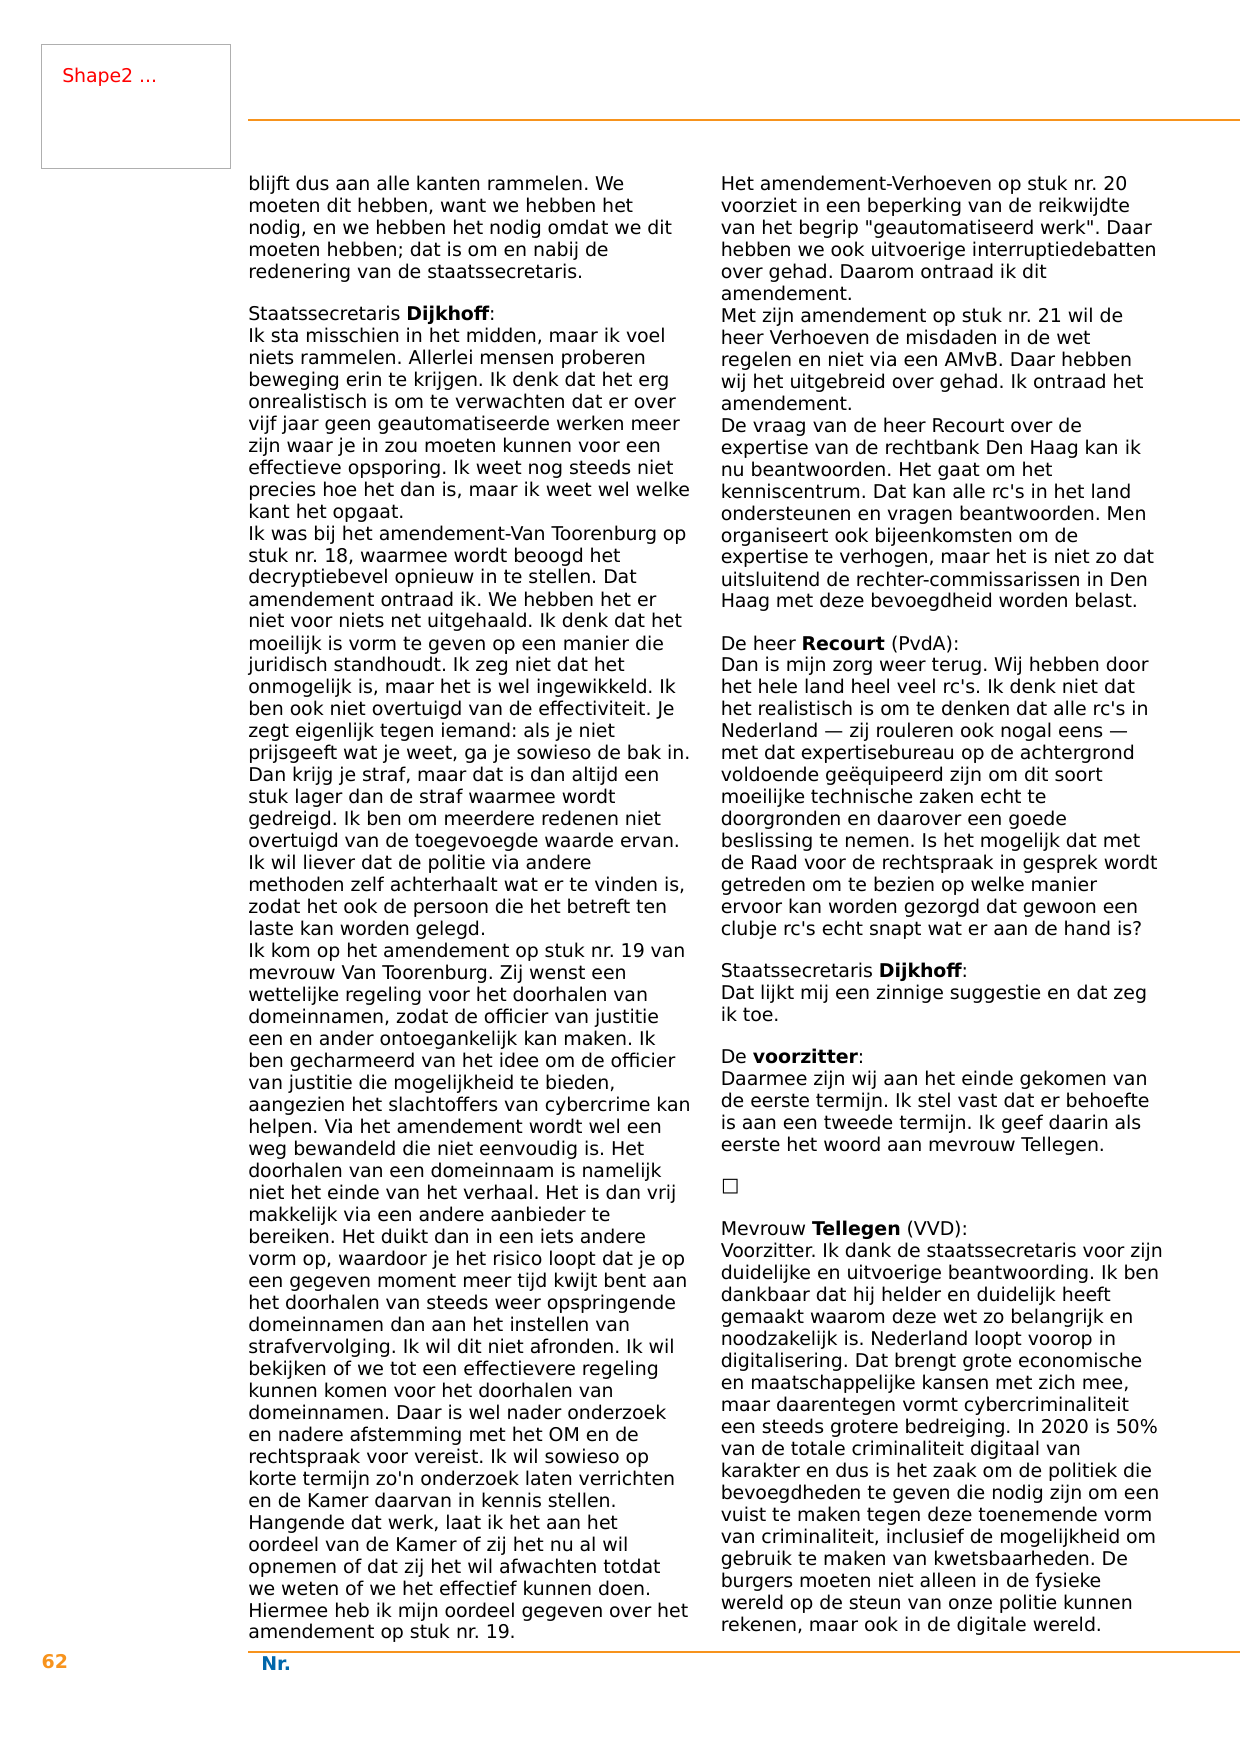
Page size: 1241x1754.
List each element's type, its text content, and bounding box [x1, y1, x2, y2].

text Dat lijkt mij een zinnige suggestie en dat zeg ik toe. [721, 982, 1163, 1026]
text Staatssecretaris Dijkhoff: [248, 303, 691, 325]
text Mevrouw Tellegen (VVD): [721, 1218, 1163, 1240]
text Daarmee zijn wij aan het einde gekomen van de eerste termijn. Ik stel vast dat er behoefte is aan een tweede termijn. Ik geef daarin als eerste het woord aan mevrouw Tellegen. [721, 1068, 1163, 1156]
text Ik sta misschien in het midden, maar ik voel niets rammelen. Allerlei mensen proberen beweging erin te krijgen. Ik denk dat het erg onrealistisch is om te verwachten dat er over vijf jaar geen geautomatiseerde werken meer zijn waar je in zou moeten kunnen voor een effectieve opsporing. Ik weet nog steeds niet precies hoe het dan is, maar ik weet wel welke kant het opgaat. [248, 325, 691, 522]
text Het amendement-Verhoeven op stuk nr. 20 voorziet in een beperking van de reikwijdte van het begrip "geautomatiseerd werk". Daar hebben we ook uitvoerige interruptiedebatten over gehad. Daarom ontraad ik dit amendement. [721, 173, 1163, 305]
text Dan is mijn zorg weer terug. Wij hebben door het hele land heel veel rc's. Ik denk niet dat het realistisch is om te denken dat alle rc's in Nederland — zij rouleren ook nogal eens — met dat expertisebureau op de achtergrond voldoende geëquipeerd zijn om dit soort moeilijke technische zaken echt te doorgronden en daarover een goede beslissing te nemen. Is het mogelijk dat met de Raad voor de rechtspraak in gesprek wordt getreden om te bezien op welke manier ervoor kan worden gezorgd dat gewoon een clubje rc's echt snapt wat er aan de hand is? [721, 654, 1163, 940]
text ⬜ [721, 1176, 1163, 1198]
text blijft dus aan alle kanten rammelen. We moeten dit hebben, want we hebben het nodig, en we hebben het nodig omdat we dit moeten hebben; dat is om en nabij de redenering van de staatssecretaris. [248, 173, 691, 283]
text De vraag van de heer Recourt over de expertise van de rechtbank Den Haag kan ik nu beantwoorden. Het gaat om het kenniscentrum. Dat kan alle rc's in het land ondersteunen en vragen beantwoorden. Men organiseert ook bijeenkomsten om de expertise te verhogen, maar het is niet zo dat uitsluitend de rechter-commissarissen in Den Haag met deze bevoegdheid worden belast. [721, 414, 1163, 612]
text Staatssecretaris Dijkhoff: [721, 960, 1163, 982]
text De voorzitter: [721, 1046, 1163, 1068]
text Met zijn amendement op stuk nr. 21 wil de heer Verhoeven de misdaden in de wet regelen en niet via een AMvB. Daar hebben wij het uitgebreid over gehad. Ik ontraad het amendement. [721, 305, 1163, 414]
text Voorzitter. Ik dank de staatssecretaris voor zijn duidelijke en uitvoerige beantwoording. Ik ben dankbaar dat hij helder en duidelijk heeft gemaakt waarom deze wet zo belangrijk en noodzakelijk is. Nederland loopt voorop in digitalisering. Dat brengt grote economische en maatschappelijke kansen met zich mee, maar daarentegen vormt cybercriminaliteit een steeds grotere bedreiging. In 2020 is 50% van de totale criminaliteit digitaal van karakter en dus is het zaak om de politiek die bevoegdheden te geven die nodig zijn om een vuist te maken tegen deze toenemende vorm van criminaliteit, inclusief de mogelijkheid om gebruik te maken van kwetsbaarheden. De burgers moeten niet alleen in de fysieke wereld op de steun van onze politie kunnen rekenen, maar ook in de digitale wereld. [721, 1240, 1163, 1636]
text Ik was bij het amendement-Van Toorenburg op stuk nr. 18, waarmee wordt beoogd het decryptiebevel opnieuw in te stellen. Dat amendement ontraad ik. We hebben het er niet voor niets net uitgehaald. Ik denk dat het moeilijk is vorm te geven op een manier die juridisch standhoudt. Ik zeg niet dat het onmogelijk is, maar het is wel ingewikkeld. Ik ben ook niet overtuigd van de effectiviteit. Je zegt eigenlijk tegen iemand: als je niet prijsgeeft wat je weet, ga je sowieso de bak in. Dan krijg je straf, maar dat is dan altijd een stuk lager dan de straf waarmee wordt gedreigd. Ik ben om meerdere redenen niet overtuigd van de toegevoegde waarde ervan. Ik wil liever dat de politie via andere methoden zelf achterhaalt wat er te vinden is, zodat het ook de persoon die het betreft ten laste kan worden gelegd. [248, 522, 691, 940]
text De heer Recourt (PvdA): [721, 632, 1163, 654]
text Ik kom op het amendement op stuk nr. 19 van mevrouw Van Toorenburg. Zij wenst een wettelijke regeling voor het doorhalen van domeinnamen, zodat de officier van justitie een en ander ontoegankelijk kan maken. Ik ben gecharmeerd van het idee om de officier van justitie die mogelijkheid te bieden, aangezien het slachtoffers van cybercrime kan helpen. Via het amendement wordt wel een weg bewandeld die niet eenvoudig is. Het doorhalen van een domeinnaam is namelijk niet het einde van het verhaal. Het is dan vrij makkelijk via een andere aanbieder te bereiken. Het duikt dan in een iets andere vorm op, waardoor je het risico loopt dat je op een gegeven moment meer tijd kwijt bent aan het doorhalen van steeds weer opspringende domeinnamen dan aan het instellen van strafvervolging. Ik wil dit niet afronden. Ik wil bekijken of we tot een effectievere regeling kunnen komen voor het doorhalen van domeinnamen. Daar is wel nader onderzoek en nadere afstemming met het OM en de rechtspraak voor vereist. Ik wil sowieso op korte termijn zo'n onderzoek laten verrichten en de Kamer daarvan in kennis stellen. Hangende dat werk, laat ik het aan het oordeel van de Kamer of zij het nu al wil opnemen of dat zij het wil afwachten totdat we weten of we het effectief kunnen doen. Hiermee heb ik mijn oordeel gegeven over het amendement op stuk nr. 19. [248, 940, 691, 1643]
